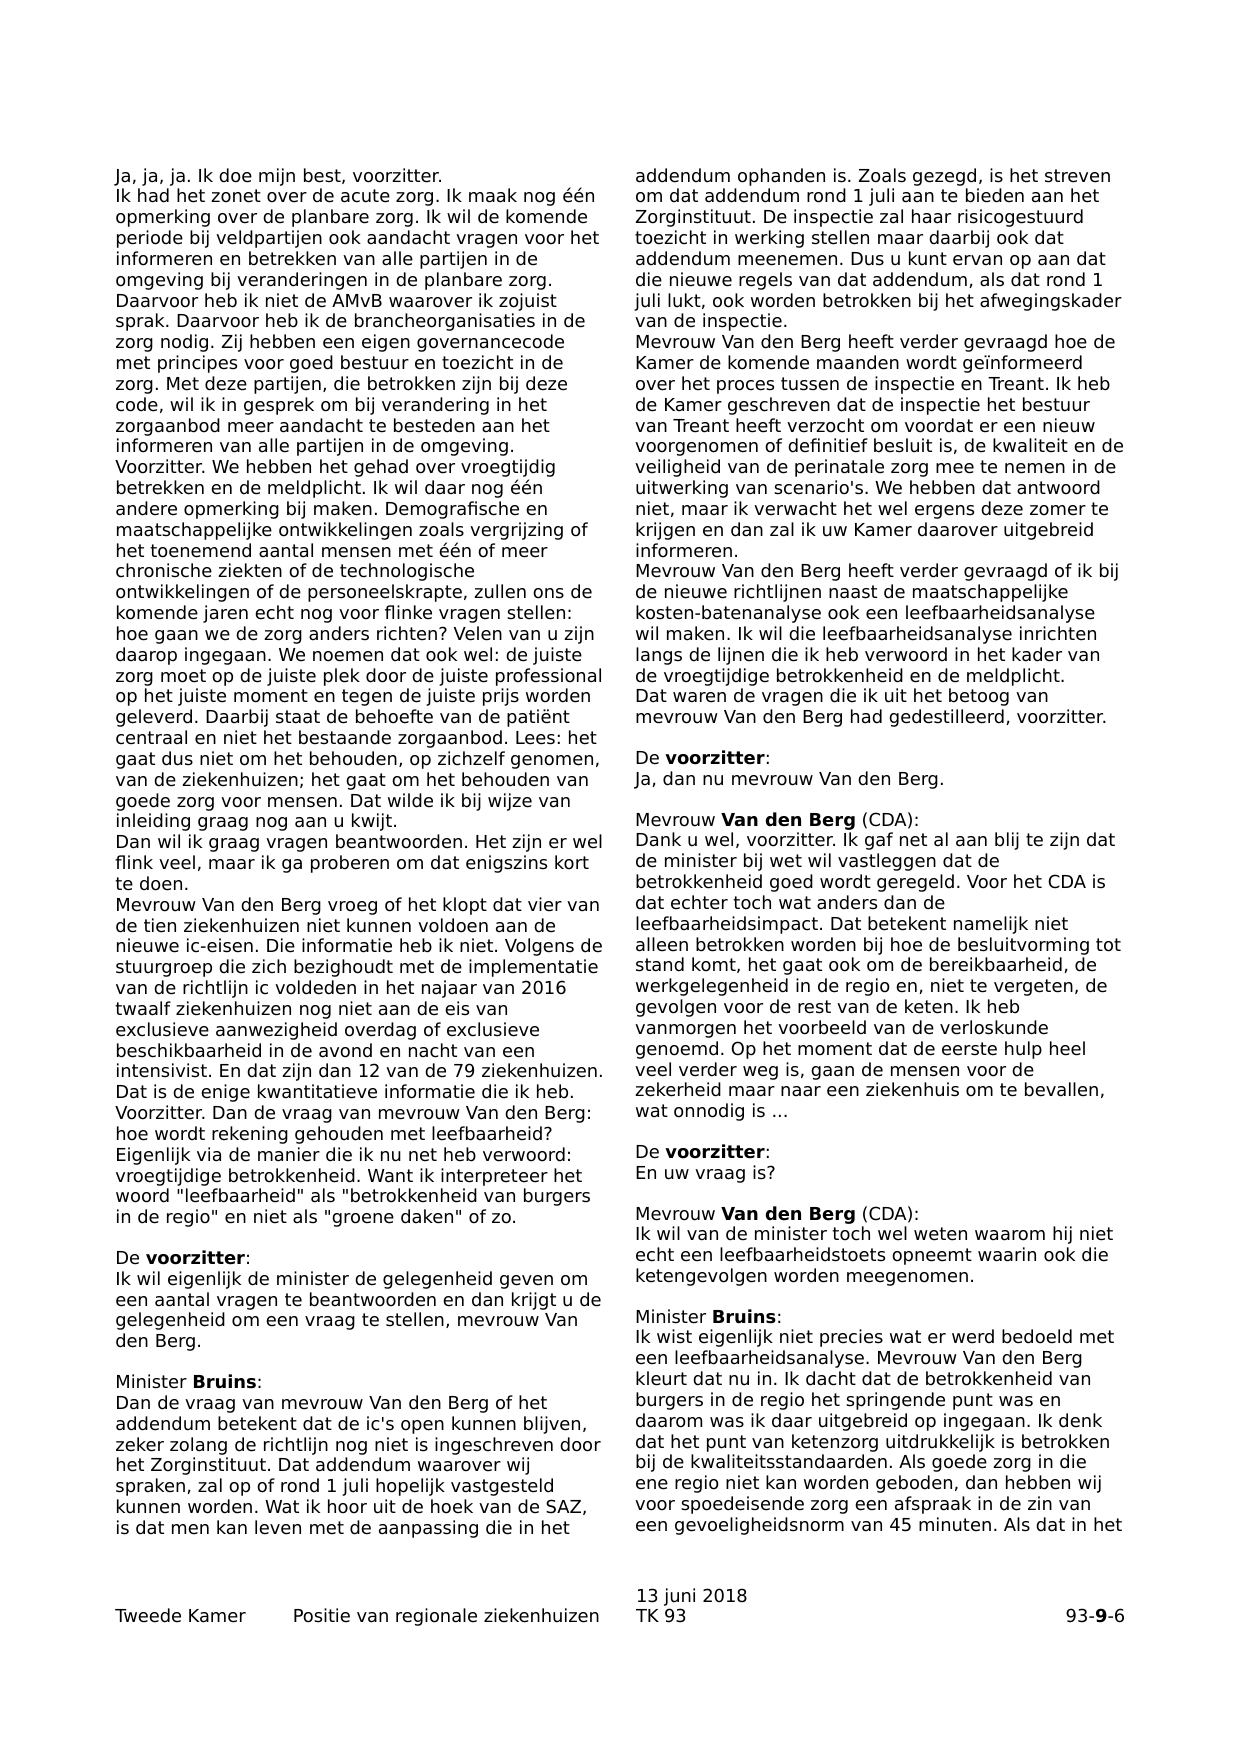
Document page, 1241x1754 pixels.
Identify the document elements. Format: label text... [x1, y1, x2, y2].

text Dat waren de vragen die ik uit het betoog van mevrouw Van den Berg had gedestilleerd, voorzitter. [635, 686, 1125, 728]
text De voorzitter: [635, 1142, 1125, 1162]
text Voorzitter. We hebben het gehad over vroegtijdig betrekken en de meldplicht. Ik wil daar nog één andere opmerking bij maken. Demografische en maatschappelijke ontwikkelingen zoals vergrijzing of het toenemend aantal mensen met één of meer chronische ziekten of de technologische ontwikkelingen of de personeelskrapte, zullen ons de komende jaren echt nog voor flinke vragen stellen: hoe gaan we de zorg anders richten? Velen van u zijn daarop ingegaan. We noemen dat ook wel: de juiste zorg moet op de juiste plek door de juiste professional op het juiste moment en tegen de juiste prijs worden geleverd. Daarbij staat de behoefte van de patiënt centraal en niet het bestaande zorgaanbod. Lees: het gaat dus niet om het behouden, op zichzelf genomen, van de ziekenhuizen; het gaat om het behouden van goede zorg voor mensen. Dat wilde ik bij wijze van inleiding graag nog aan u kwijt. [115, 457, 605, 832]
text De voorzitter: [635, 748, 1125, 768]
text Mevrouw Van den Berg (CDA): [635, 1203, 1125, 1224]
text Mevrouw Van den Berg vroeg of het klopt dat vier van de tien ziekenhuizen niet kunnen voldoen aan de nieuwe ic-eisen. Die informatie heb ik niet. Volgens de stuurgroep die zich bezighoudt met de implementatie van de richtlijn ic voldeden in het najaar van 2016 twaalf ziekenhuizen nog niet aan de eis van exclusieve aanwezigheid overdag of exclusieve beschikbaarheid in de avond en nacht van een intensivist. En dat zijn dan 12 van de 79 ziekenhuizen. Dat is de enige kwantitatieve informatie die ik heb. [115, 894, 605, 1103]
text Dan wil ik graag vragen beantwoorden. Het zijn er wel flink veel, maar ik ga proberen om dat enigszins kort te doen. [115, 832, 605, 894]
text Minister Bruins: [115, 1372, 605, 1393]
text Ik wil van de minister toch wel weten waarom hij niet echt een leefbaarheidstoets opneemt waarin ook die ketengevolgen worden meegenomen. [635, 1224, 1125, 1287]
text Ik had het zonet over de acute zorg. Ik maak nog één opmerking over de planbare zorg. Ik wil de komende periode bij veldpartijen ook aandacht vragen voor het informeren en betrekken van alle partijen in de omgeving bij veranderingen in de planbare zorg. Daarvoor heb ik niet de AMvB waarover ik zojuist sprak. Daarvoor heb ik de brancheorganisaties in de zorg nodig. Zij hebben een eigen governancecode met principes voor goed bestuur en toezicht in de zorg. Met deze partijen, die betrokken zijn bij deze code, wil ik in gesprek om bij verandering in het zorgaanbod meer aandacht te besteden aan het informeren van alle partijen in de omgeving. [115, 186, 605, 457]
text Voorzitter. Dan de vraag van mevrouw Van den Berg: hoe wordt rekening gehouden met leefbaarheid? Eigenlijk via de manier die ik nu net heb verwoord: vroegtijdige betrokkenheid. Want ik interpreteer het woord "leefbaarheid" als "betrokkenheid van burgers in de regio" en niet als "groene daken" of zo. [115, 1103, 605, 1228]
text De voorzitter: [115, 1248, 605, 1268]
text Ja, dan nu mevrouw Van den Berg. [635, 768, 1125, 789]
text Dan de vraag van mevrouw Van den Berg of het addendum betekent dat de ic's open kunnen blijven, zeker zolang de richtlijn nog niet is ingeschreven door het Zorginstituut. Dat addendum waarover wij spraken, zal op of rond 1 juli hopelijk vastgesteld kunnen worden. Wat ik hoor uit de hoek van de SAZ, is dat men kan leven met de aanpassing die in het [115, 1393, 605, 1538]
text Mevrouw Van den Berg (CDA): [635, 809, 1125, 830]
text Minister Bruins: [635, 1307, 1125, 1327]
text addendum ophanden is. Zoals gezegd, is het streven om dat addendum rond 1 juli aan te bieden aan het Zorginstituut. De inspectie zal haar risicogestuurd toezicht in werking stellen maar daarbij ook dat addendum meenemen. Dus u kunt ervan op aan dat die nieuwe regels van dat addendum, als dat rond 1 juli lukt, ook worden betrokken bij het afwegingskader van de inspectie. [635, 165, 1125, 332]
text En uw vraag is? [635, 1162, 1125, 1183]
text Ja, ja, ja. Ik doe mijn best, voorzitter. [115, 165, 605, 186]
text Ik wil eigenlijk de minister de gelegenheid geven om een aantal vragen te beantwoorden en dan krijgt u de gelegenheid om een vraag te stellen, mevrouw Van den Berg. [115, 1268, 605, 1352]
text Mevrouw Van den Berg heeft verder gevraagd hoe de Kamer de komende maanden wordt geïnformeerd over het proces tussen de inspectie en Treant. Ik heb de Kamer geschreven dat de inspectie het bestuur van Treant heeft verzocht om voordat er een nieuw voorgenomen of definitief besluit is, de kwaliteit en de veiligheid van de perinatale zorg mee te nemen in de uitwerking van scenario's. We hebben dat antwoord niet, maar ik verwacht het wel ergens deze zomer te krijgen en dan zal ik uw Kamer daarover uitgebreid informeren. [635, 332, 1125, 561]
text Dank u wel, voorzitter. Ik gaf net al aan blij te zijn dat de minister bij wet wil vastleggen dat de betrokkenheid goed wordt geregeld. Voor het CDA is dat echter toch wat anders dan de leefbaarheidsimpact. Dat betekent namelijk niet alleen betrokken worden bij hoe de besluitvorming tot stand komt, het gaat ook om de bereikbaarheid, de werkgelegenheid in de regio en, niet te vergeten, de gevolgen voor de rest van de keten. Ik heb vanmorgen het voorbeeld van de verloskunde genoemd. Op het moment dat de eerste hulp heel veel verder weg is, gaan de mensen voor de zekerheid maar naar een ziekenhuis om te bevallen, wat onnodig is ... [635, 830, 1125, 1122]
text Mevrouw Van den Berg heeft verder gevraagd of ik bij de nieuwe richtlijnen naast de maatschappelijke kosten-batenanalyse ook een leefbaarheidsanalyse wil maken. Ik wil die leefbaarheidsanalyse inrichten langs de lijnen die ik heb verwoord in het kader van de vroegtijdige betrokkenheid en de meldplicht. [635, 561, 1125, 686]
text Ik wist eigenlijk niet precies wat er werd bedoeld met een leefbaarheidsanalyse. Mevrouw Van den Berg kleurt dat nu in. Ik dacht dat de betrokkenheid van burgers in de regio het springende punt was en daarom was ik daar uitgebreid op ingegaan. Ik denk dat het punt van ketenzorg uitdrukkelijk is betrokken bij de kwaliteitsstandaarden. Als goede zorg in die ene regio niet kan worden geboden, dan hebben wij voor spoedeisende zorg een afspraak in de zin van een gevoeligheidsnorm van 45 minuten. Als dat in het [635, 1327, 1125, 1536]
